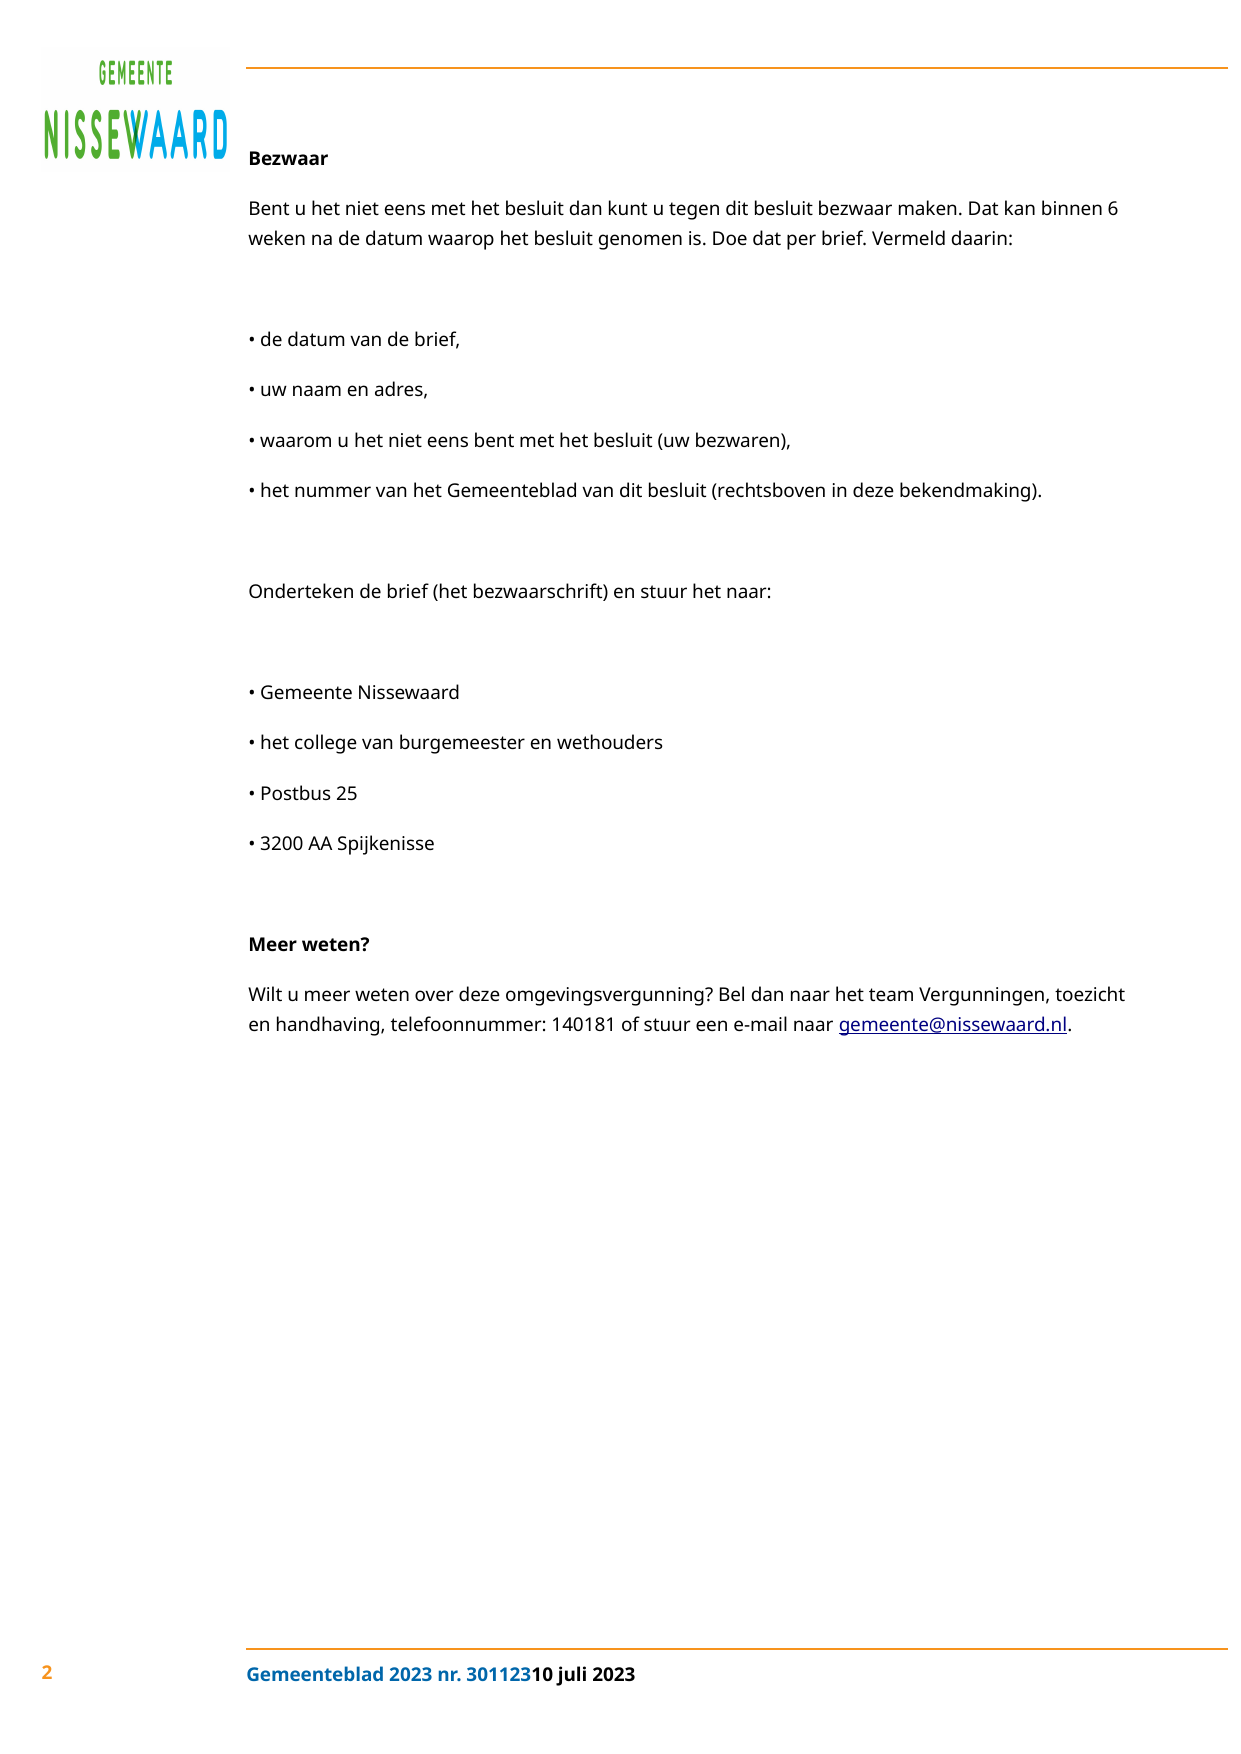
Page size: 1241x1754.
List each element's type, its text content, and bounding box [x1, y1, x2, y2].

text Bezwaar [248, 145, 1152, 171]
text Meer weten? [248, 931, 1152, 957]
text • waarom u het niet eens bent met het besluit (uw bezwaren), [248, 427, 1152, 453]
text • het college van burgemeester en wethouders [248, 729, 1152, 755]
text • uw naam en adres, [248, 376, 1152, 402]
text Bent u het niet eens met het besluit dan kunt u tegen dit besluit bezwaar maken. Dat kan binnen 6 weken na de datum waarop het besluit genomen is. Doe dat per brief. Vermeld daarin: [248, 196, 1152, 251]
text • het nummer van het Gemeenteblad van dit besluit (rechtsboven in deze bekendmaking). [248, 477, 1152, 503]
text Onderteken de brief (het bezwaarschrift) en stuur het naar: [248, 578, 1152, 604]
picture [41, 47, 231, 172]
text • Gemeente Nissewaard [248, 679, 1152, 705]
text • de datum van de brief, [248, 326, 1152, 352]
text Wilt u meer weten over deze omgevingsvergunning? Bel dan naar het team Vergunningen, toezicht en handhaving, telefoonnummer: 140181 of stuur een e-mail naar gemeente@nissewaard.nl. [248, 981, 1152, 1037]
text • 3200 AA Spijkenisse [248, 830, 1152, 856]
text • Postbus 25 [248, 780, 1152, 806]
